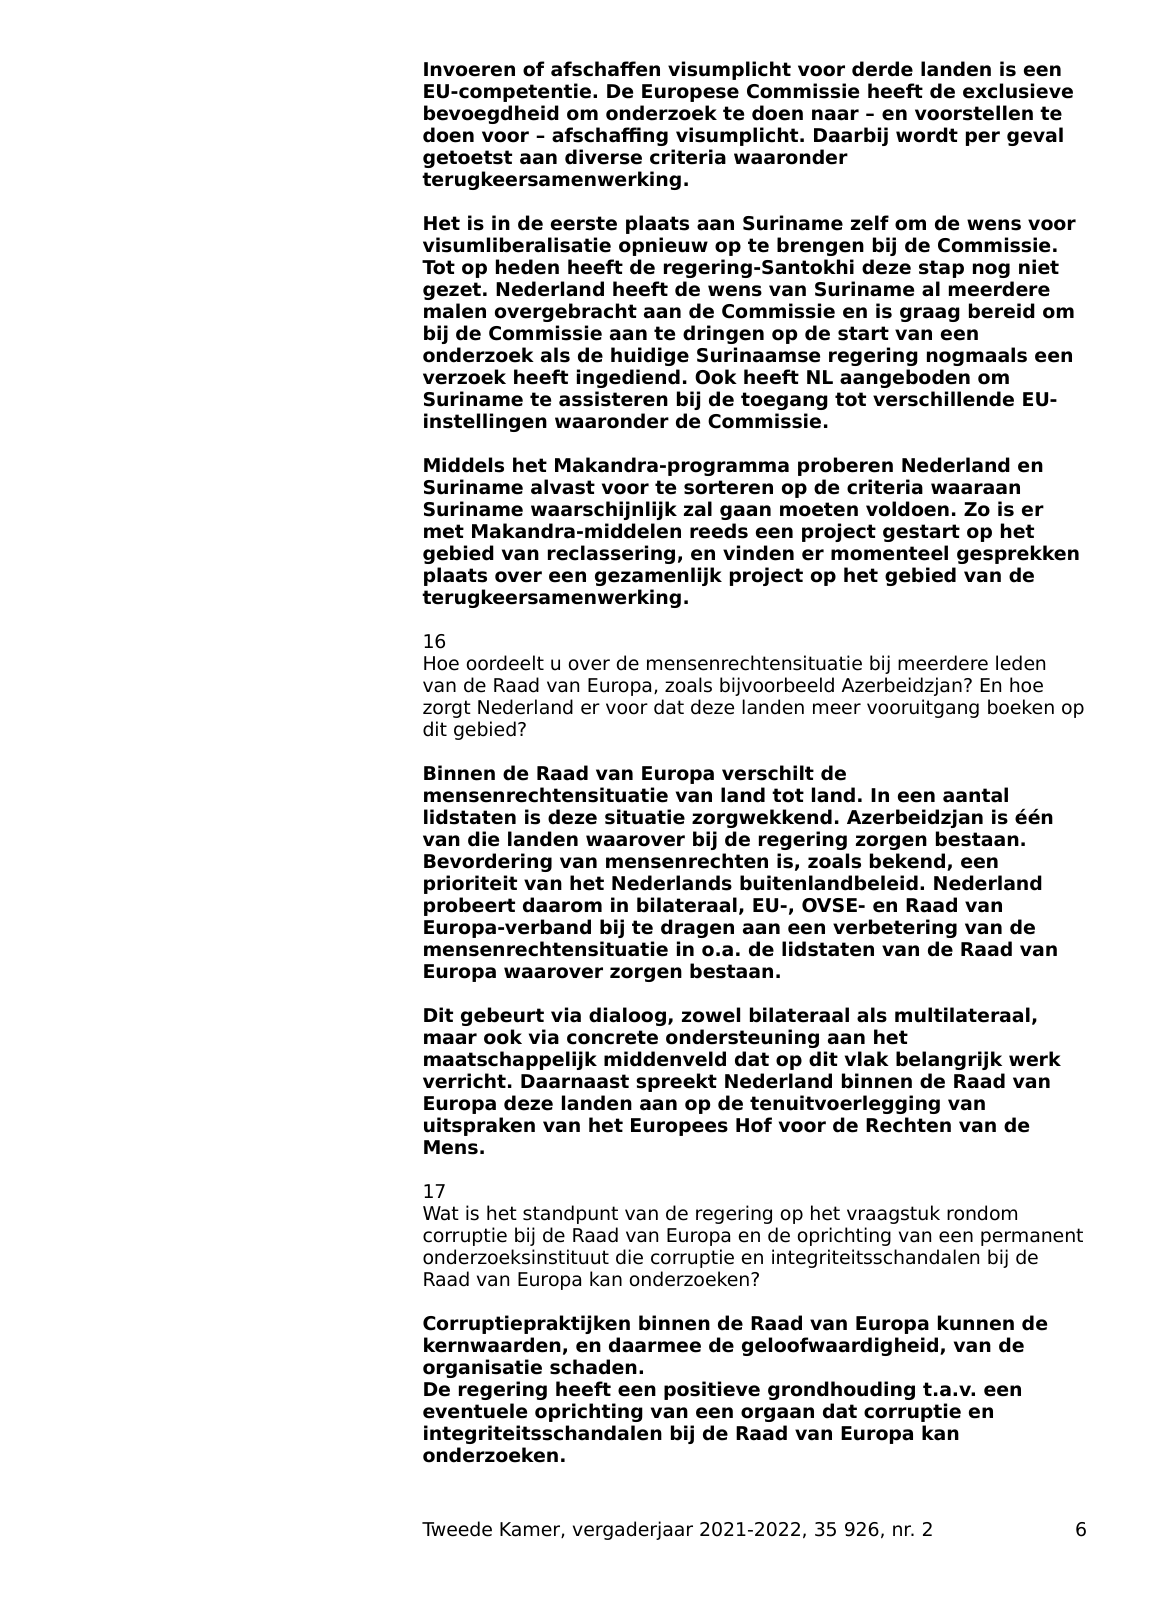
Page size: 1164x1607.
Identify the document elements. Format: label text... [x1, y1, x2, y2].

text Corruptiepraktijken binnen de Raad van Europa kunnen de kernwaarden, en daarmee de geloofwaardigheid, van de organisatie schaden. [422, 1313, 1087, 1379]
text Middels het Makandra-programma proberen Nederland en Suriname alvast voor te sorteren op de criteria waaraan Suriname waarschijnlijk zal gaan moeten voldoen. Zo is er met Makandra-middelen reeds een project gestart op het gebied van reclassering, en vinden er momenteel gesprekken plaats over een gezamenlijk project op het gebied van de terugkeersamenwerking. [422, 455, 1087, 609]
text 17 [422, 1181, 1087, 1203]
text Het is in de eerste plaats aan Suriname zelf om de wens voor visumliberalisatie opnieuw op te brengen bij de Commissie. Tot op heden heeft de regering-Santokhi deze stap nog niet gezet. Nederland heeft de wens van Suriname al meerdere malen overgebracht aan de Commissie en is graag bereid om bij de Commissie aan te dringen op de start van een onderzoek als de huidige Surinaamse regering nogmaals een verzoek heeft ingediend. Ook heeft NL aangeboden om Suriname te assisteren bij de toegang tot verschillende EU-instellingen waaronder de Commissie. [422, 213, 1087, 433]
text Bevordering van mensenrechten is, zoals bekend, een prioriteit van het Nederlands buitenlandbeleid. Nederland probeert daarom in bilateraal, EU-, OVSE- en Raad van Europa-verband bij te dragen aan een verbetering van de mensenrechtensituatie in o.a. de lidstaten van de Raad van Europa waarover zorgen bestaan. [422, 851, 1087, 983]
text Binnen de Raad van Europa verschilt de mensenrechtensituatie van land tot land. In een aantal lidstaten is deze situatie zorgwekkend. Azerbeidzjan is één van die landen waarover bij de regering zorgen bestaan. [422, 763, 1087, 851]
text De regering heeft een positieve grondhouding t.a.v. een eventuele oprichting van een orgaan dat corruptie en integriteitsschandalen bij de Raad van Europa kan onderzoeken. [422, 1379, 1087, 1467]
text 16 [422, 631, 1087, 653]
text Hoe oordeelt u over de mensenrechtensituatie bij meerdere leden van de Raad van Europa, zoals bijvoorbeeld Azerbeidzjan? En hoe zorgt Nederland er voor dat deze landen meer vooruitgang boeken op dit gebied? [422, 653, 1087, 741]
text Invoeren of afschaffen visumplicht voor derde landen is een EU-competentie. De Europese Commissie heeft de exclusieve bevoegdheid om onderzoek te doen naar – en voorstellen te doen voor – afschaffing visumplicht. Daarbij wordt per geval getoetst aan diverse criteria waaronder terugkeersamenwerking. [422, 59, 1087, 191]
text Wat is het standpunt van de regering op het vraagstuk rondom corruptie bij de Raad van Europa en de oprichting van een permanent onderzoeksinstituut die corruptie en integriteitsschandalen bij de Raad van Europa kan onderzoeken? [422, 1203, 1087, 1291]
text Dit gebeurt via dialoog, zowel bilateraal als multilateraal, maar ook via concrete ondersteuning aan het maatschappelijk middenveld dat op dit vlak belangrijk werk verricht. Daarnaast spreekt Nederland binnen de Raad van Europa deze landen aan op de tenuitvoerlegging van uitspraken van het Europees Hof voor de Rechten van de Mens. [422, 1005, 1087, 1159]
